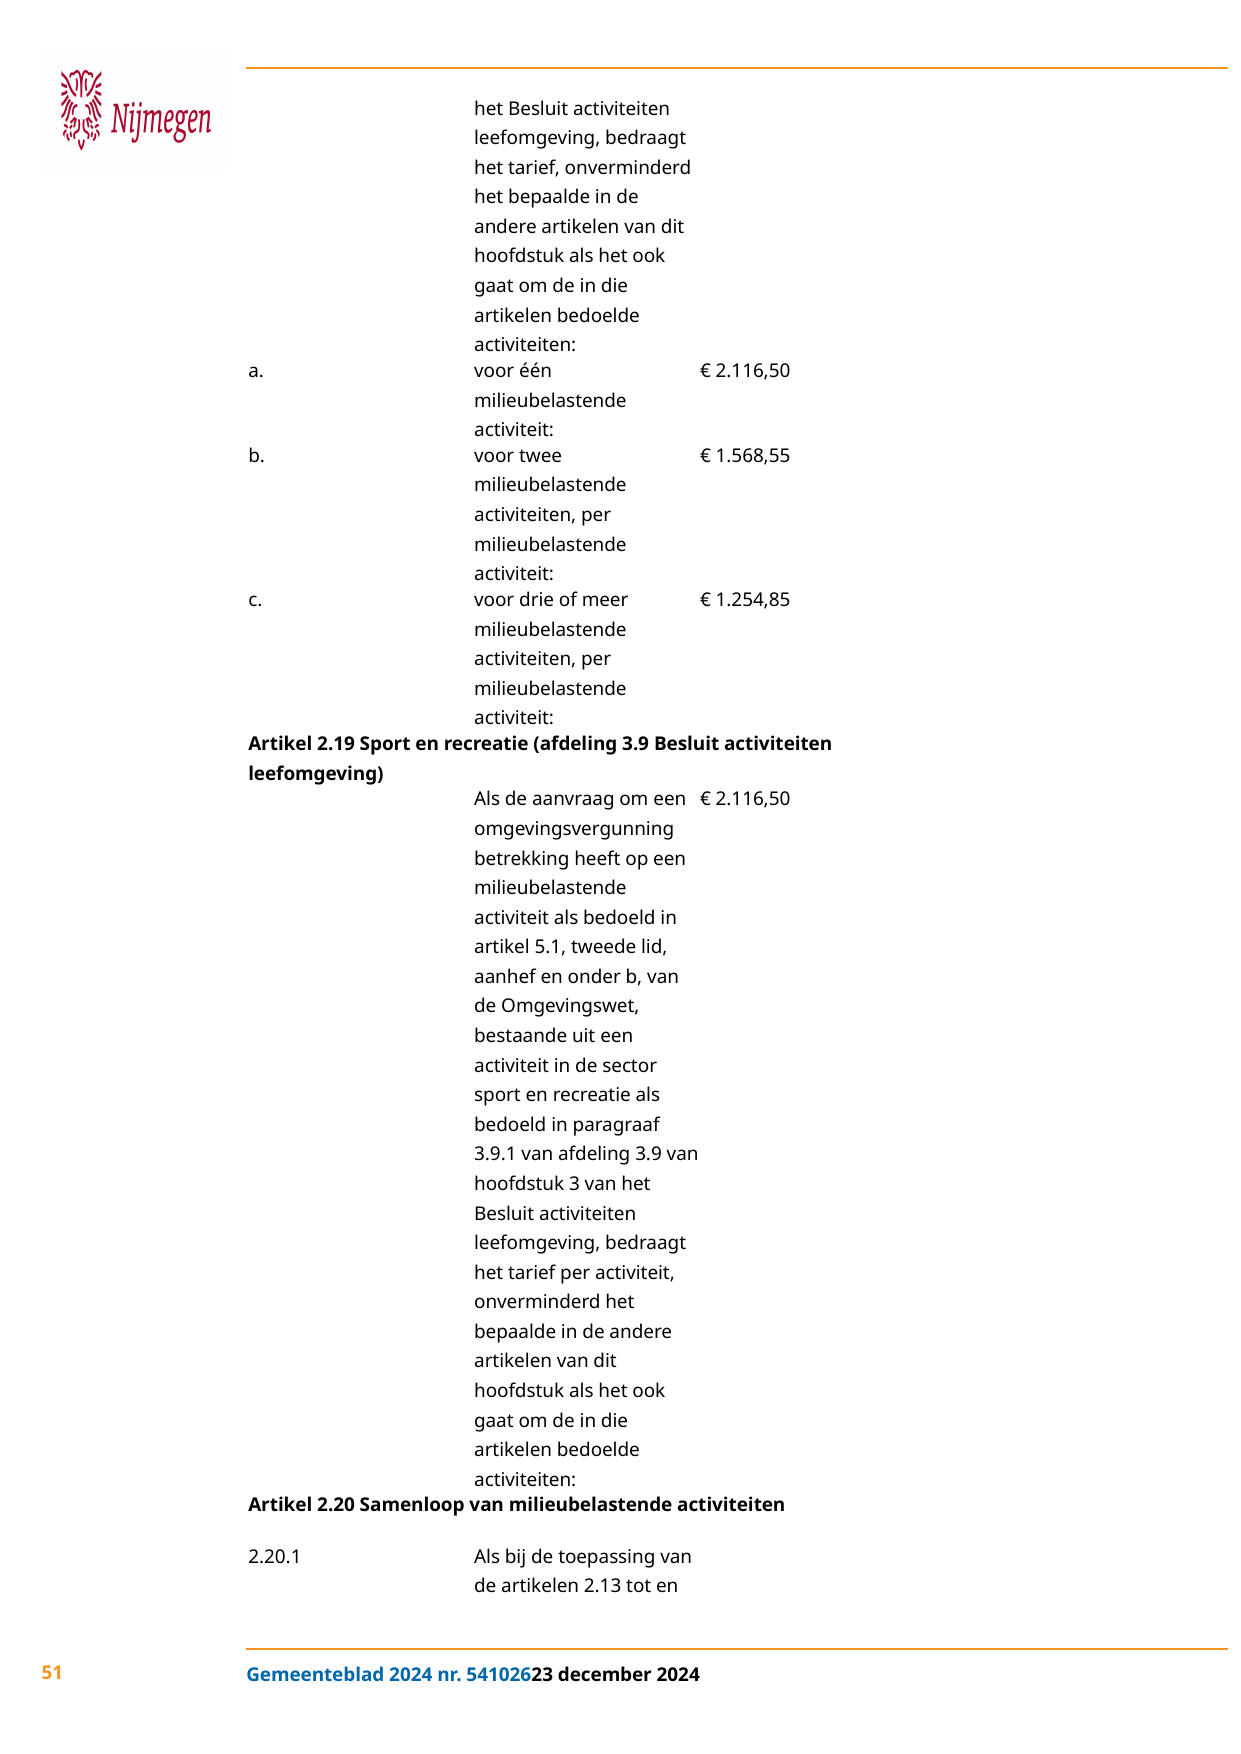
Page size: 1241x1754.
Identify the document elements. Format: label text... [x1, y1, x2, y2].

table_cell [926, 357, 1152, 442]
table_cell [248, 95, 474, 357]
table_cell het Besluit activiteiten leefomgeving, bedraagt het tarief, onverminderd het bepaalde in de andere artikelen van dit hoofdstuk als het ook gaat om de in die artikelen bedoelde activiteiten: [474, 95, 700, 357]
table_cell voor drie of meer milieubelastende activiteiten, per milieubelastende activiteit: [474, 586, 700, 730]
table_cell € 2.116,50 [700, 786, 926, 1492]
table_cell € 1.254,85 [700, 586, 926, 730]
table_cell [474, 1518, 700, 1543]
table_cell Als bij de toepassing van de artikelen 2.13 tot en [474, 1543, 700, 1598]
table_cell [248, 786, 474, 1492]
table_cell [926, 1492, 1152, 1517]
picture [41, 47, 231, 172]
table_cell Artikel 2.20 Samenloop van milieubelastende activiteiten [248, 1492, 926, 1517]
table_cell Als de aanvraag om een omgevingsvergunning betrekking heeft op een milieubelastende activiteit als bedoeld in artikel 5.1, tweede lid, aanhef en onder b, van de Omgevingswet, bestaande uit een activiteit in de sector sport en recreatie als bedoeld in paragraaf 3.9.1 van afdeling 3.9 van hoofdstuk 3 van het Besluit activiteiten leefomgeving, bedraagt het tarief per activiteit, onverminderd het bepaalde in de andere artikelen van dit hoofdstuk als het ook gaat om de in die artikelen bedoelde activiteiten: [474, 786, 700, 1492]
table_cell [926, 786, 1152, 1492]
table_cell [700, 1543, 926, 1598]
table_cell [700, 95, 926, 357]
table_cell € 2.116,50 [700, 357, 926, 442]
table_cell 2.20.1 [248, 1543, 474, 1598]
table_cell [926, 442, 1152, 586]
table_cell a. [248, 357, 474, 442]
table_cell [926, 95, 1152, 357]
table_cell c. [248, 586, 474, 730]
table_cell voor twee milieubelastende activiteiten, per milieubelastende activiteit: [474, 442, 700, 586]
table_cell [926, 730, 1152, 786]
table_cell [926, 586, 1152, 730]
table_cell [926, 1543, 1152, 1598]
table_cell b. [248, 442, 474, 586]
table_cell Artikel 2.19 Sport en recreatie (afdeling 3.9 Besluit activiteiten leefomgeving) [248, 730, 926, 786]
table_cell € 1.568,55 [700, 442, 926, 586]
table_cell voor één milieubelastende activiteit: [474, 357, 700, 442]
table_cell [926, 1518, 1152, 1543]
table_cell [700, 1518, 926, 1543]
table_cell [248, 1518, 474, 1543]
